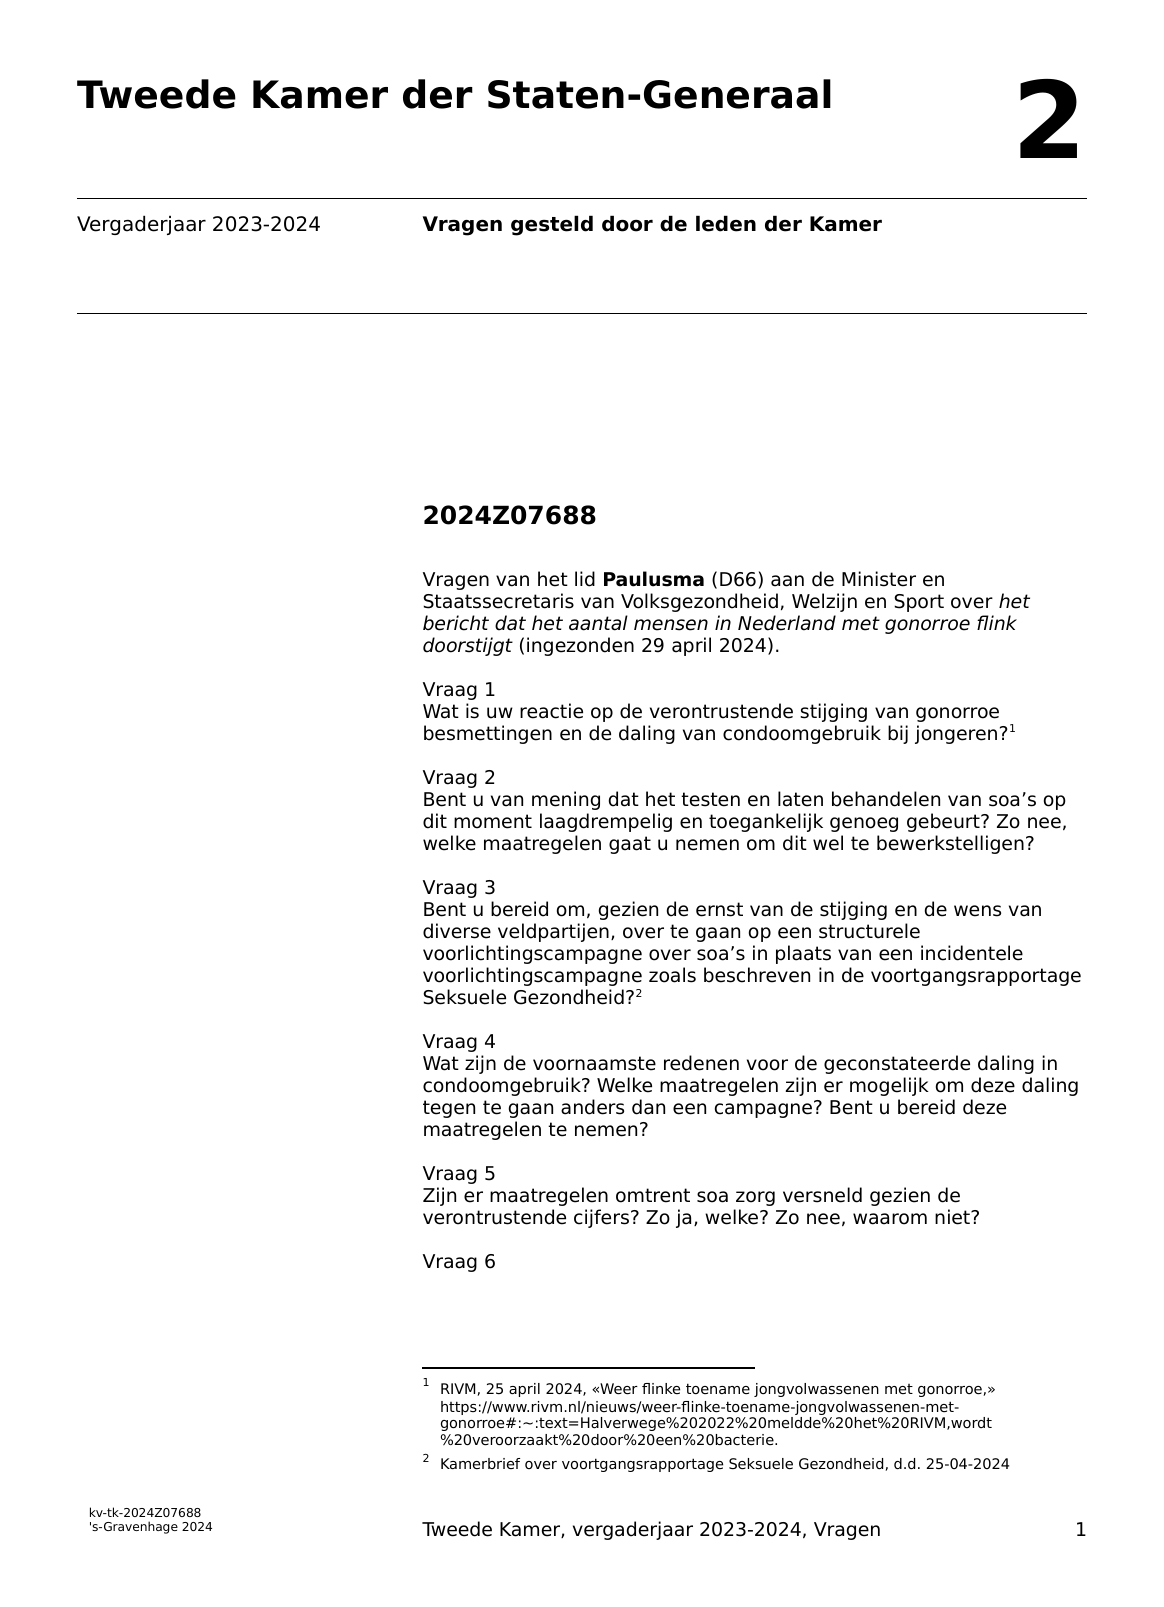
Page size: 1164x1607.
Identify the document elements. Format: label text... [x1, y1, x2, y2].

table_header Tweede Kamer der Staten-Generaal [77, 59, 886, 198]
text Vraag 3 [422, 877, 1087, 899]
text 2024Z07688 [422, 501, 1087, 531]
text Vraag 1 [422, 679, 1087, 701]
table_cell Vergaderjaar 2023-2024 [77, 199, 422, 313]
text Vragen van het lid Paulusma (D66) aan de Minister en Staatssecretaris van Volksgezondheid, Welzijn en Sport over het bericht dat het aantal mensen in Nederland met gonorroe flink doorstijgt (ingezonden 29 april 2024). [422, 569, 1087, 657]
table_header 2 [886, 59, 1087, 198]
text Zijn er maatregelen omtrent soa zorg versneld gezien de verontrustende cijfers? Zo ja, welke? Zo nee, waarom niet? [422, 1185, 1087, 1229]
text RIVM, 25 april 2024, «Weer flinke toename jongvolwassenen met gonorroe,» https://www.rivm.nl/nieuws/weer-flinke-toename-jongvolwassenen-met-gonorroe#:~:text=Halverwege%202022%20meldde%20het%20RIVM,wordt%20veroorzaakt%20door%20een%20bacterie. [422, 1377, 1087, 1449]
text Vraag 6 [422, 1251, 1087, 1273]
text kv-tk-2024Z07688 [88, 1506, 323, 1520]
text Vraag 4 [422, 1031, 1087, 1053]
text Kamerbrief over voortgangsrapportage Seksuele Gezondheid, d.d. 25-04-2024 [422, 1452, 1087, 1474]
text Bent u bereid om, gezien de ernst van de stijging en de wens van diverse veldpartijen, over te gaan op een structurele voorlichtingscampagne over soa’s in plaats van een incidentele voorlichtingscampagne zoals beschreven in de voortgangsrapportage Seksuele Gezondheid? [422, 899, 1087, 1009]
text Bent u van mening dat het testen en laten behandelen van soa’s op dit moment laagdrempelig en toegankelijk genoeg gebeurt? Zo nee, welke maatregelen gaat u nemen om dit wel te bewerkstelligen? [422, 789, 1087, 855]
text Wat zijn de voornaamste redenen voor de geconstateerde daling in condoomgebruik? Welke maatregelen zijn er mogelijk om deze daling tegen te gaan anders dan een campagne? Bent u bereid deze maatregelen te nemen? [422, 1053, 1087, 1141]
text Vraag 2 [422, 767, 1087, 789]
table_cell Vragen gesteld door de leden der Kamer [422, 199, 1087, 313]
text Vraag 5 [422, 1163, 1087, 1185]
text 's-Gravenhage 2024 [88, 1520, 323, 1534]
text Wat is uw reactie op de verontrustende stijging van gonorroe besmettingen en de daling van condoomgebruik bij jongeren? [422, 701, 1087, 745]
